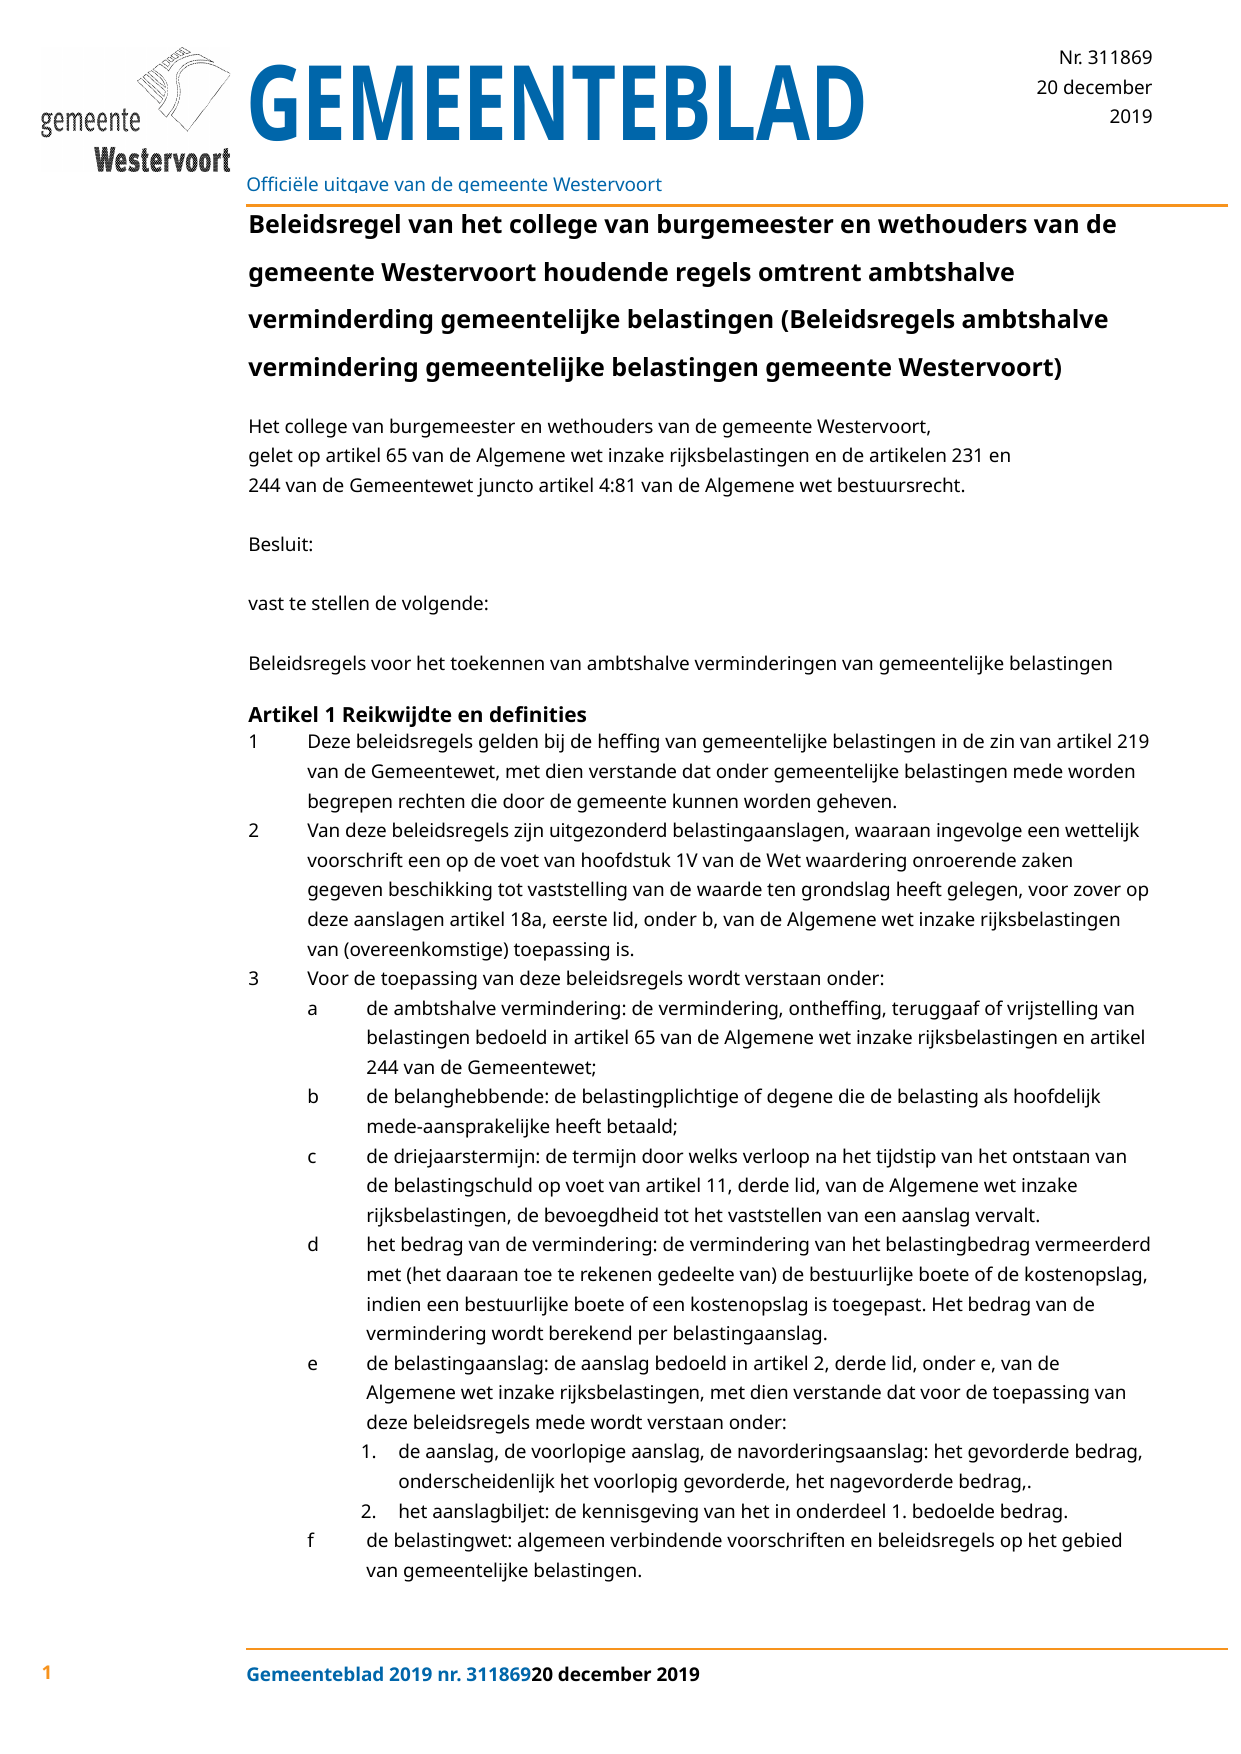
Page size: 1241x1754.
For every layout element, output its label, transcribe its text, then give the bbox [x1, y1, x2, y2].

list Voor de toepassing van deze beleidsregels wordt verstaan onder: [248, 965, 1152, 991]
text gelet op artikel 65 van de Algemene wet inzake rijksbelastingen en de artikelen 231 en [248, 443, 1152, 468]
list de belastingaanslag: de aanslag bedoeld in artikel 2, derde lid, onder e, van de Algemene wet inzake rijksbelastingen, met dien verstande dat voor de toepassing van deze beleidsregels mede wordt verstaan onder: [307, 1350, 1152, 1435]
list Deze beleidsregels gelden bij de heffing van gemeentelijke belastingen in de zin van artikel 219 van de Gemeentewet, met dien verstande dat onder gemeentelijke belastingen mede worden begrepen rechten die door de gemeente kunnen worden geheven. [248, 729, 1152, 813]
text 244 van de Gemeentewet juncto artikel 4:81 van de Algemene wet bestuursrecht. [248, 472, 1152, 498]
picture [41, 47, 231, 172]
text Beleidsregels voor het toekennen van ambtshalve verminderingen van gemeentelijke belastingen [248, 650, 1152, 676]
text Beleidsregel van het college van burgemeester en wethouders van de gemeente Westervoort houdende regels omtrent ambtshalve verminderding gemeentelijke belastingen (Beleidsregels ambtshalve vermindering gemeentelijke belastingen gemeente Westervoort) [248, 207, 1152, 384]
text Artikel 1 Reikwijdte en definities [248, 700, 1152, 729]
list Van deze beleidsregels zijn uitgezonderd belastingaanslagen, waaraan ingevolge een wettelijk voorschrift een op de voet van hoofdstuk 1V van de Wet waardering onroerende zaken gegeven beschikking tot vaststelling van de waarde ten grondslag heeft gelegen, voor zover op deze aanslagen artikel 18a, eerste lid, onder b, van de Algemene wet inzake rijksbelastingen van (overeenkomstige) toepassing is. [248, 817, 1152, 961]
list de belanghebbende: de belastingplichtige of degene die de belasting als hoofdelijk mede-aansprakelijke heeft betaald; [307, 1084, 1152, 1139]
list de driejaarstermijn: de termijn door welks verloop na het tijdstip van het ontstaan van de belastingschuld op voet van artikel 11, derde lid, van de Algemene wet inzake rijksbelastingen, de bevoegdheid tot het vaststellen van een aanslag vervalt. [307, 1143, 1152, 1228]
list het bedrag van de vermindering: de vermindering van het belastingbedrag vermeerderd met (het daaraan toe te rekenen gedeelte van) de bestuurlijke boete of de kostenopslag, indien een bestuurlijke boete of een kostenopslag is toegepast. Het bedrag van de vermindering wordt berekend per belastingaanslag. [307, 1232, 1152, 1346]
list de aanslag, de voorlopige aanslag, de navorderingsaanslag: het gevorderde bedrag, onderscheidenlijk het voorlopig gevorderde, het nagevorderde bedrag,. [361, 1439, 1152, 1494]
text Het college van burgemeester en wethouders van de gemeente Westervoort, [248, 413, 1152, 439]
list de belastingwet: algemeen verbindende voorschriften en beleidsregels op het gebied van gemeentelijke belastingen. [307, 1527, 1152, 1583]
list het aanslagbiljet: de kennisgeving van het in onderdeel 1. bedoelde bedrag. [361, 1498, 1152, 1523]
text Besluit: [248, 531, 1152, 557]
text vast te stellen de volgende: [248, 591, 1152, 616]
list de ambtshalve vermindering: de vermindering, ontheffing, teruggaaf of vrijstelling van belastingen bedoeld in artikel 65 van de Algemene wet inzake rijksbelastingen en artikel 244 van de Gemeentewet; [307, 995, 1152, 1080]
